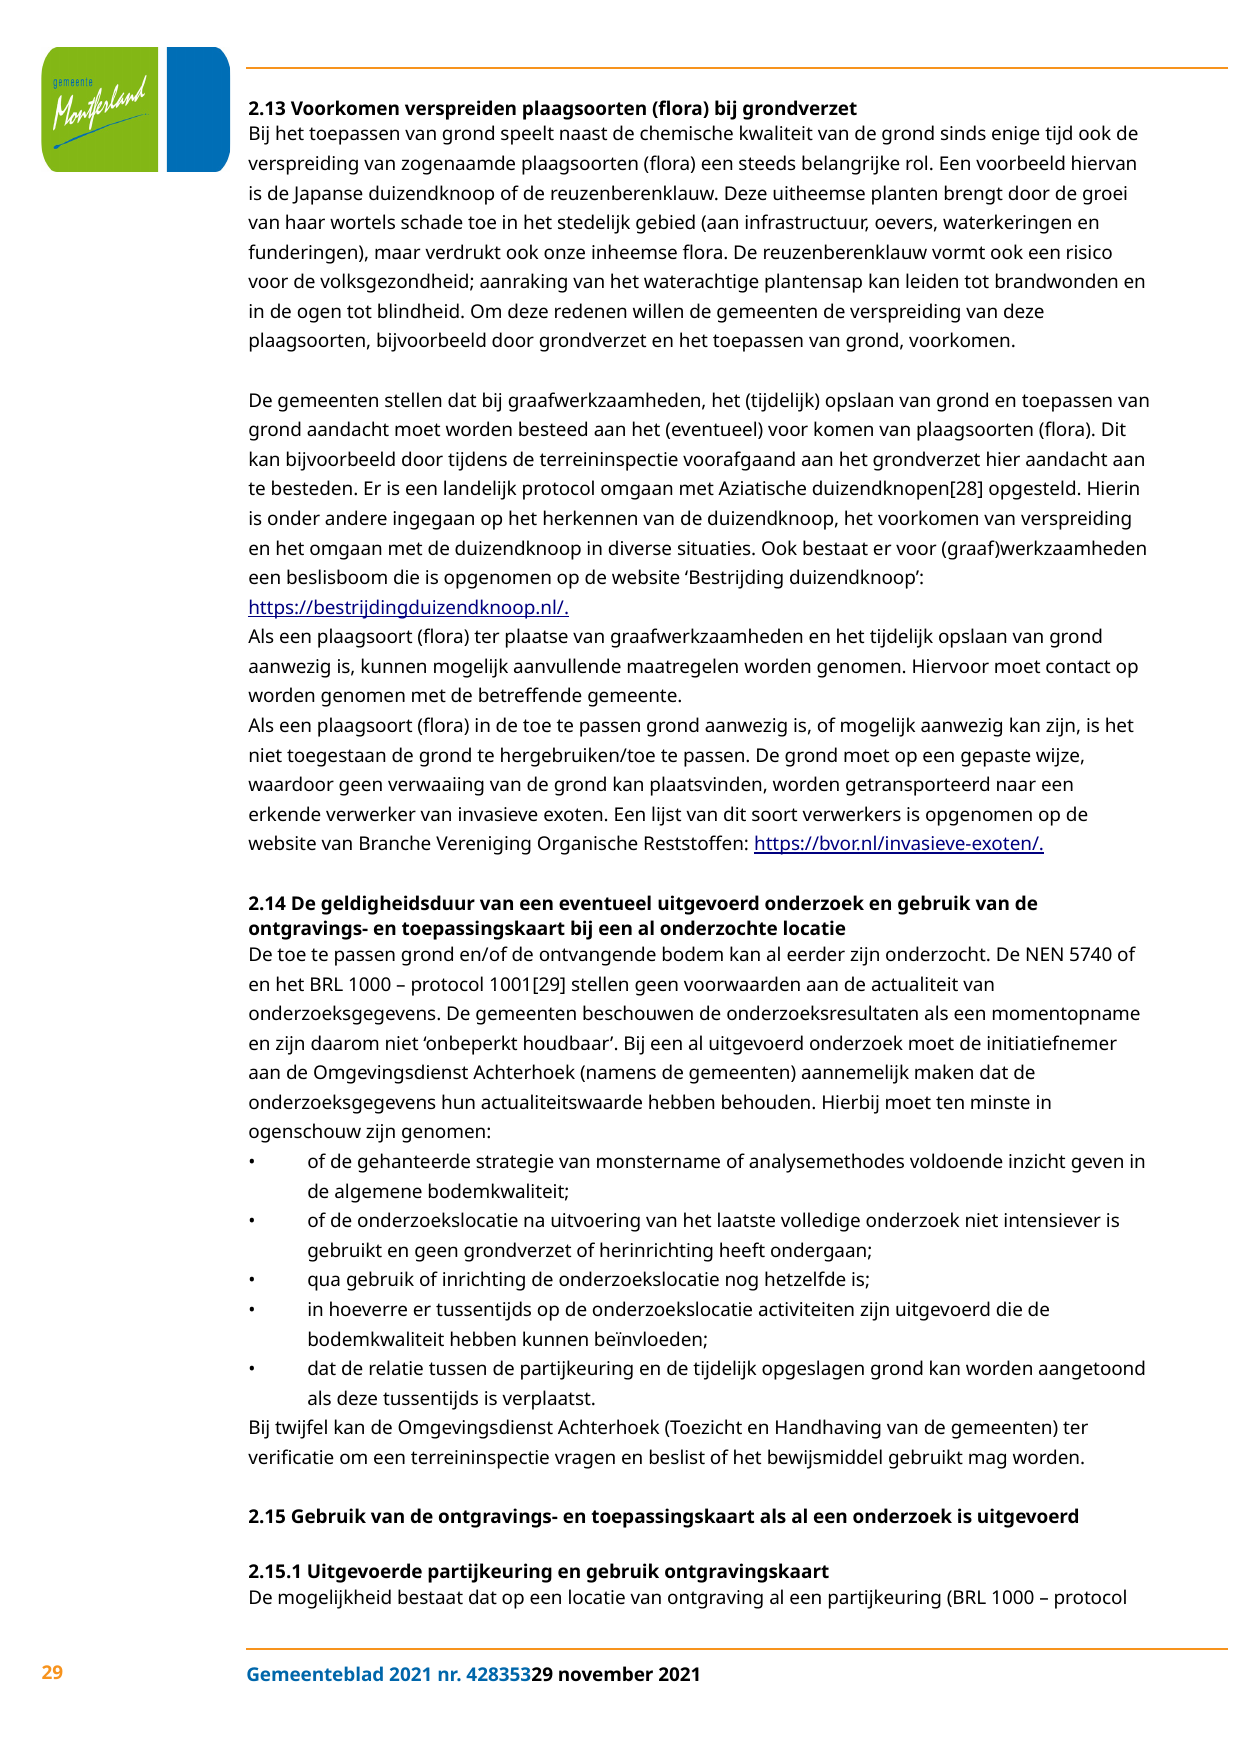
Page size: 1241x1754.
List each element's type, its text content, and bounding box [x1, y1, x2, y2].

text Bij twijfel kan de Omgevingsdienst Achterhoek (Toezicht en Handhaving van de gemeenten) ter verificatie om een terreininspectie vragen en beslist of het bewijsmiddel gebruikt mag worden. [248, 1414, 1152, 1470]
text 2.13 Voorkomen verspreiden plaagsoorten (flora) bij grondverzet [248, 95, 1152, 121]
text Bij het toepassen van grond speelt naast de chemische kwaliteit van de grond sinds enige tijd ook de verspreiding van zogenaamde plaagsoorten (flora) een steeds belangrijke rol. Een voorbeeld hiervan is de Japanse duizendknoop of de reuzenberenklauw. Deze uitheemse planten brengt door de groei van haar wortels schade toe in het stedelijk gebied (aan infrastructuur, oevers, waterkeringen en funderingen), maar verdrukt ook onze inheemse flora. De reuzenberenklauw vormt ook een risico voor de volksgezondheid; aanraking van het waterachtige plantensap kan leiden tot brandwonden en in de ogen tot blindheid. Om deze redenen willen de gemeenten de verspreiding van deze plaagsoorten, bijvoorbeeld door grondverzet en het toepassen van grond, voorkomen. [248, 121, 1152, 353]
text Als een plaagsoort (flora) in de toe te passen grond aanwezig is, of mogelijk aanwezig kan zijn, is het niet toegestaan de grond te hergebruiken/toe te passen. De grond moet op een gepaste wijze, waardoor geen verwaaiing van de grond kan plaatsvinden, worden getransporteerd naar een erkende verwerker van invasieve exoten. Een lijst van dit soort verwerkers is opgenomen op de website van Branche Vereniging Organische Reststoffen: https://bvor.nl/invasieve-exoten/. [248, 712, 1152, 856]
text Als een plaagsoort (flora) ter plaatse van graafwerkzaamheden en het tijdelijk opslaan van grond aanwezig is, kunnen mogelijk aanvullende maatregelen worden genomen. Hiervoor moet contact op worden genomen met de betreffende gemeente. [248, 623, 1152, 708]
list of de gehanteerde strategie van monstername of analysemethodes voldoende inzicht geven in de algemene bodemkwaliteit; [248, 1148, 1152, 1203]
text De mogelijkheid bestaat dat op een locatie van ontgraving al een partijkeuring (BRL 1000 – protocol [248, 1584, 1152, 1610]
text 2.15 Gebruik van de ontgravings- en toepassingskaart als al een onderzoek is uitgevoerd [248, 1503, 1152, 1529]
text De toe te passen grond en/of de ontvangende bodem kan al eerder zijn onderzocht. De NEN 5740 of en het BRL 1000 – protocol 1001[29] stellen geen voorwaarden aan de actualiteit van onderzoeksgegevens. De gemeenten beschouwen de onderzoeksresultaten als een momentopname en zijn daarom niet ‘onbeperkt houdbaar’. Bij een al uitgevoerd onderzoek moet de initiatiefnemer aan de Omgevingsdienst Achterhoek (namens de gemeenten) aannemelijk maken dat de onderzoeksgegevens hun actualiteitswaarde hebben behouden. Hierbij moet ten minste in ogenschouw zijn genomen: [248, 941, 1152, 1144]
list of de onderzoekslocatie na uitvoering van het laatste volledige onderzoek niet intensiever is gebruikt en geen grondverzet of herinrichting heeft ondergaan; [248, 1207, 1152, 1263]
text De gemeenten stellen dat bij graafwerkzaamheden, het (tijdelijk) opslaan van grond en toepassen van grond aandacht moet worden besteed aan het (eventueel) voor komen van plaagsoorten (flora). Dit kan bijvoorbeeld door tijdens de terreininspectie voorafgaand aan het grondverzet hier aandacht aan te besteden. Er is een landelijk protocol omgaan met Aziatische duizendknopen[28] opgesteld. Hierin is onder andere ingegaan op het herkennen van de duizendknoop, het voorkomen van verspreiding en het omgaan met de duizendknoop in diverse situaties. Ook bestaat er voor (graaf)werkzaamheden een beslisboom die is opgenomen op de website ‘Bestrijding duizendknoop’: https://bestrijdingduizendknoop.nl/. [248, 387, 1152, 619]
picture [41, 47, 231, 172]
list dat de relatie tussen de partijkeuring en de tijdelijk opgeslagen grond kan worden aangetoond als deze tussentijds is verplaatst. [248, 1355, 1152, 1411]
list qua gebruik of inrichting de onderzoekslocatie nog hetzelfde is; [248, 1267, 1152, 1292]
text 2.14 De geldigheidsduur van een eventueel uitgevoerd onderzoek en gebruik van de ontgravings- en toepassingskaart bij een al onderzochte locatie [248, 890, 1152, 941]
text 2.15.1 Uitgevoerde partijkeuring en gebruik ontgravingskaart [248, 1558, 1152, 1584]
list in hoeverre er tussentijds op de onderzoekslocatie activiteiten zijn uitgevoerd die de bodemkwaliteit hebben kunnen beïnvloeden; [248, 1296, 1152, 1351]
